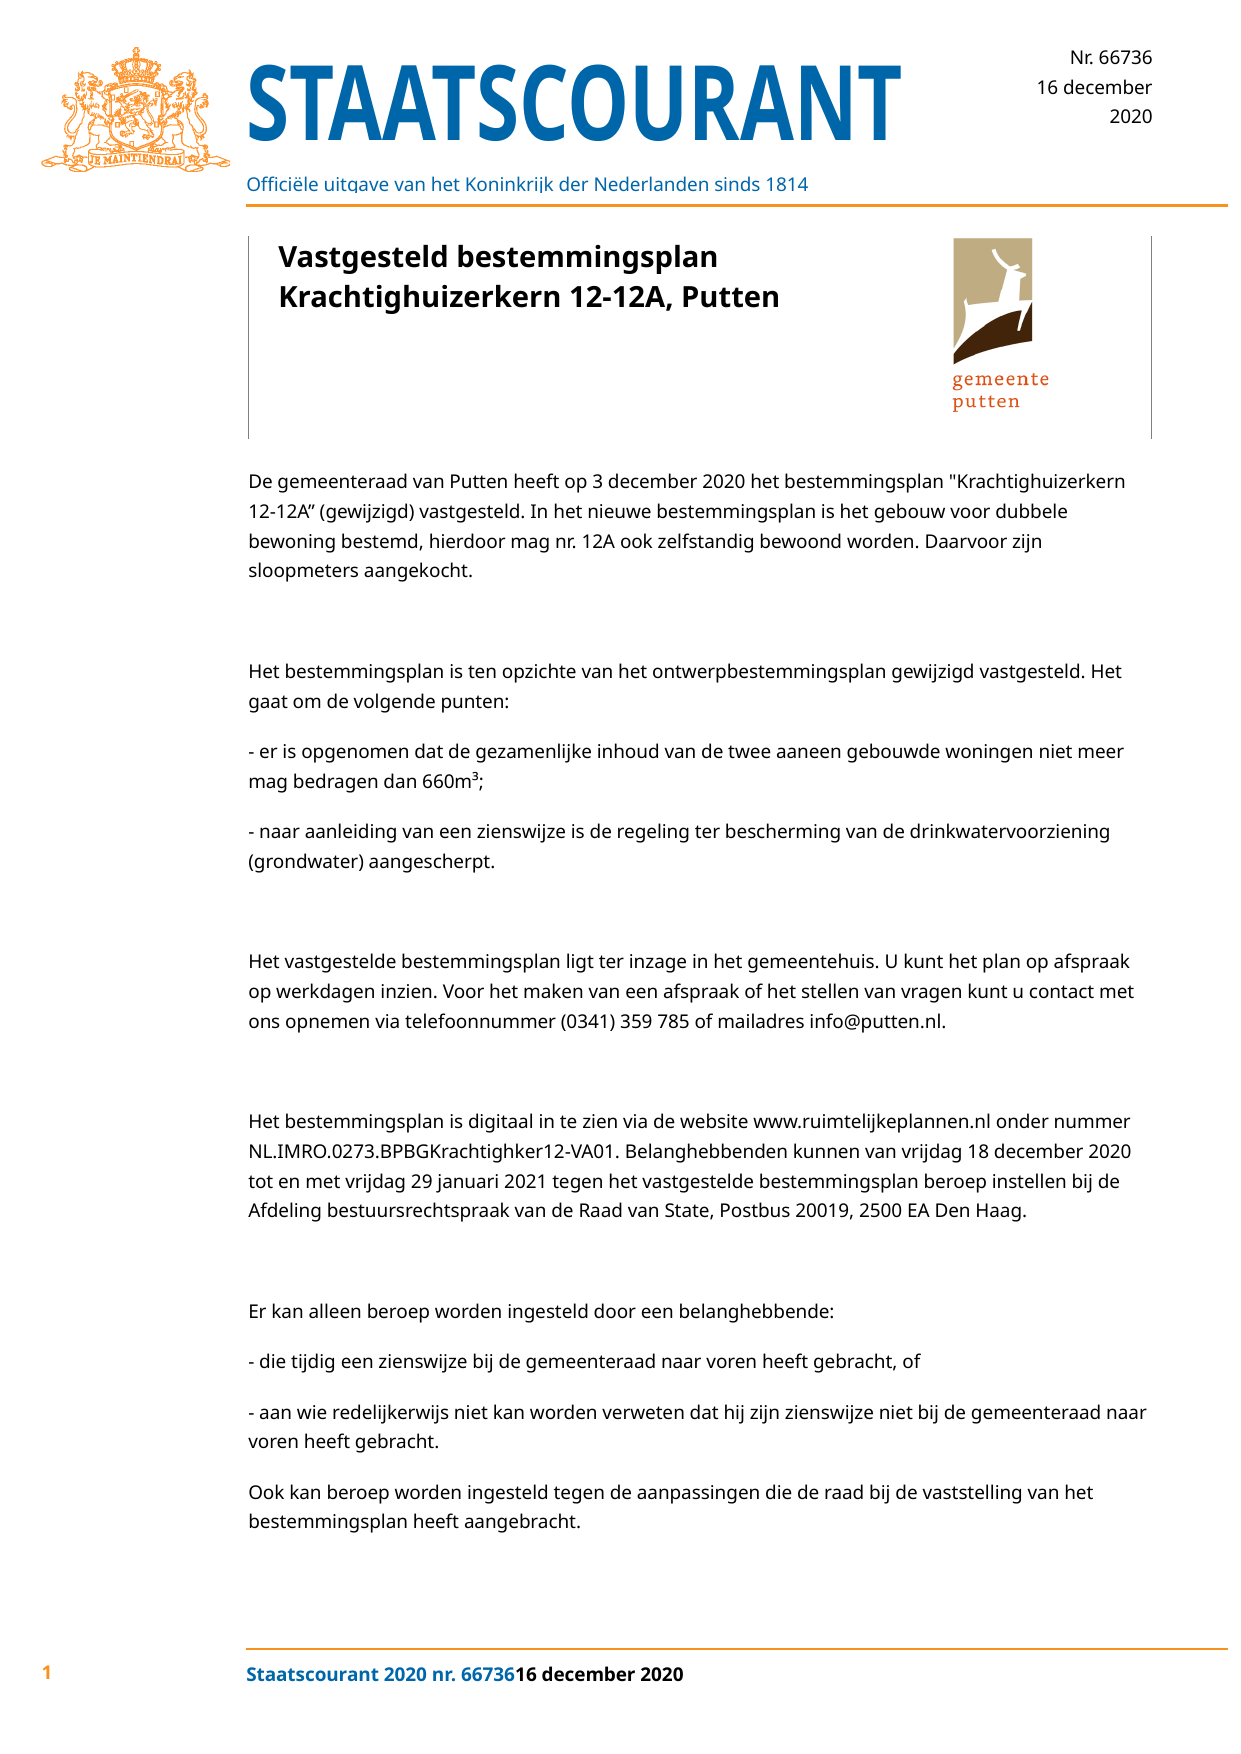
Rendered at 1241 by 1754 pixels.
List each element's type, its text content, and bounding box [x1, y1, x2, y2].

text - naar aanleiding van een zienswijze is de regeling ter bescherming van de drinkwatervoorziening (grondwater) aangescherpt. [248, 818, 1152, 873]
table_header [850, 236, 951, 413]
text - er is opgenomen dat de gezamenlijke inhoud van de twee aaneen gebouwde woningen niet meer mag bedragen dan 660m³; [248, 738, 1152, 793]
text - aan wie redelijkerwijs niet kan worden verweten dat hij zijn zienswijze niet bij de gemeenteraad naar voren heeft gebracht. [248, 1399, 1152, 1454]
text Het bestemmingsplan is ten opzichte van het ontwerpbestemmingsplan gewijzigd vastgesteld. Het gaat om de volgende punten: [248, 658, 1152, 713]
picture [41, 47, 231, 172]
picture [951, 236, 1051, 414]
text De gemeenteraad van Putten heeft op 3 december 2020 het bestemmingsplan "Krachtighuizerkern 12-12A” (gewijzigd) vastgesteld. In het nieuwe bestemmingsplan is het gebouw voor dubbele bewoning bestemd, hierdoor mag nr. 12A ook zelfstandig bewoond worden. Daarvoor zijn sloopmeters aangekocht. [248, 469, 1152, 583]
table_header Vastgesteld bestemmingsplan Krachtighuizerkern 12-12A, Putten [249, 236, 850, 439]
text Ook kan beroep worden ingesteld tegen de aanpassingen die de raad bij de vaststelling van het bestemmingsplan heeft aangebracht. [248, 1479, 1152, 1534]
text Het vastgestelde bestemmingsplan ligt ter inzage in het gemeentehuis. U kunt het plan op afspraak op werkdagen inzien. Voor het maken van een afspraak of het stellen van vragen kunt u contact met ons opnemen via telefoonnummer (0341) 359 785 of mailadres info@putten.nl. [248, 949, 1152, 1033]
table_header [1051, 236, 1151, 413]
table_header [850, 414, 1151, 439]
text - die tijdig een zienswijze bij de gemeenteraad naar voren heeft gebracht, of [248, 1349, 1152, 1374]
text Er kan alleen beroep worden ingesteld door een belanghebbende: [248, 1298, 1152, 1324]
text Het bestemmingsplan is digitaal in te zien via de website www.ruimtelijkeplannen.nl onder nummer NL.IMRO.0273.BPBGKrachtighker12-VA01. Belanghebbenden kunnen van vrijdag 18 december 2020 tot en met vrijdag 29 januari 2021 tegen het vastgestelde bestemmingsplan beroep instellen bij de Afdeling bestuursrechtspraak van de Raad van State, Postbus 20019, 2500 EA Den Haag. [248, 1109, 1152, 1223]
